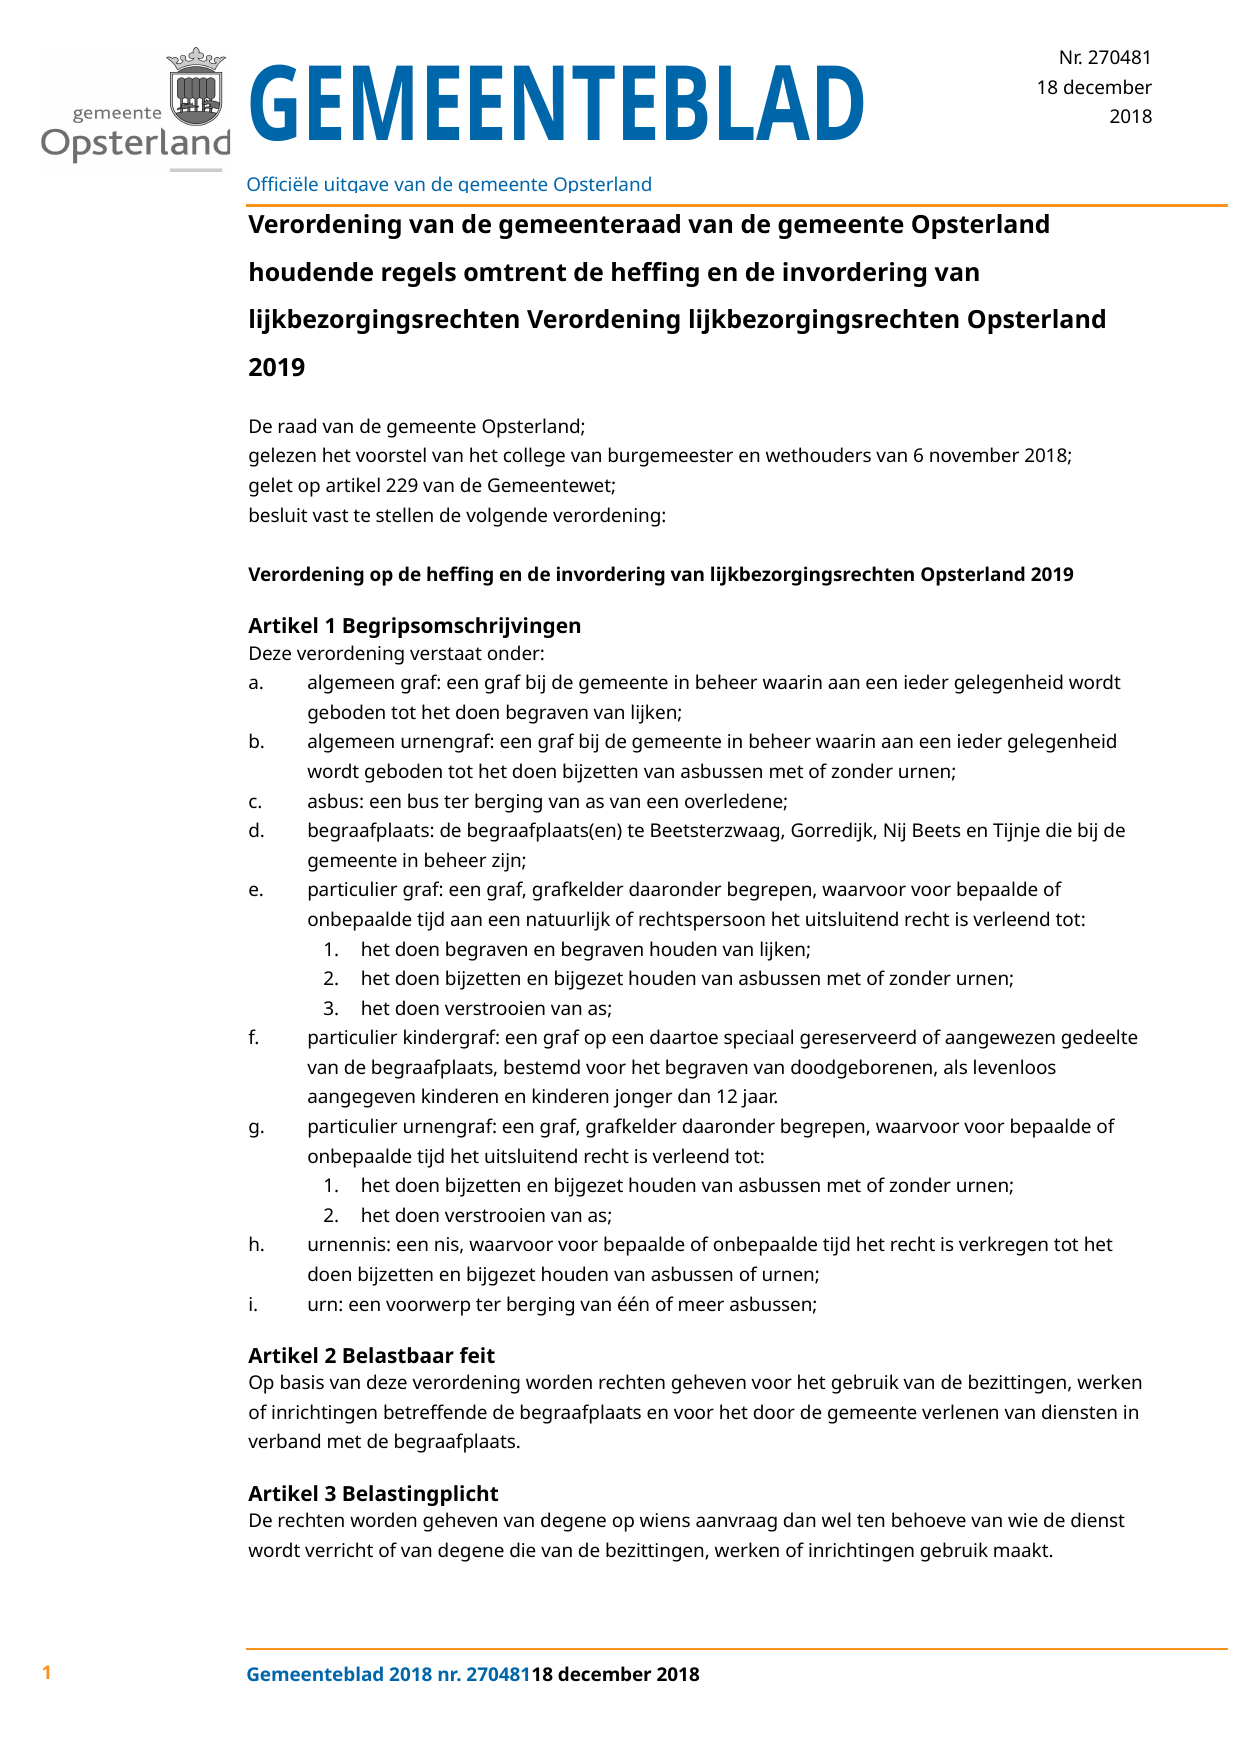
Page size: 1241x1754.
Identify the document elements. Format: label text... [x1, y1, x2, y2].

list urnennis: een nis, waarvoor voor bepaalde of onbepaalde tijd het recht is verkregen tot het doen bijzetten en bijgezet houden van asbussen of urnen; [248, 1232, 1152, 1287]
list het doen verstrooien van as; [323, 995, 1152, 1021]
list het doen verstrooien van as; [323, 1202, 1152, 1228]
text De raad van de gemeente Opsterland; [248, 413, 1152, 439]
list particulier urnengraf: een graf, grafkelder daaronder begrepen, waarvoor voor bepaalde of onbepaalde tijd het uitsluitend recht is verleend tot: [248, 1113, 1152, 1168]
picture [41, 47, 231, 172]
list het doen begraven en begraven houden van lijken; [323, 936, 1152, 961]
text Artikel 3 Belastingplicht [248, 1479, 1152, 1508]
list algemeen graf: een graf bij de gemeente in beheer waarin aan een ieder gelegenheid wordt geboden tot het doen begraven van lijken; [248, 669, 1152, 725]
list asbus: een bus ter berging van as van een overledene; [248, 788, 1152, 813]
text Verordening op de heffing en de invordering van lijkbezorgingsrechten Opsterland 2019 [248, 561, 1152, 587]
text Artikel 1 Begripsomschrijvingen [248, 611, 1152, 640]
text besluit vast te stellen de volgende verordening: [248, 502, 1152, 528]
list algemeen urnengraf: een graf bij de gemeente in beheer waarin aan een ieder gelegenheid wordt geboden tot het doen bijzetten van asbussen met of zonder urnen; [248, 729, 1152, 784]
text Op basis van deze verordening worden rechten geheven voor het gebruik van de bezittingen, werken of inrichtingen betreffende de begraafplaats en voor het door de gemeente verlenen van diensten in verband met de begraafplaats. [248, 1369, 1152, 1454]
list begraafplaats: de begraafplaats(en) te Beetsterzwaag, Gorredijk, Nij Beets en Tijnje die bij de gemeente in beheer zijn; [248, 817, 1152, 873]
list urn: een voorwerp ter berging van één of meer asbussen; [248, 1291, 1152, 1316]
text gelet op artikel 229 van de Gemeentewet; [248, 472, 1152, 498]
text gelezen het voorstel van het college van burgemeester en wethouders van 6 november 2018; [248, 443, 1152, 468]
list het doen bijzetten en bijgezet houden van asbussen met of zonder urnen; [323, 1172, 1152, 1198]
text De rechten worden geheven van degene op wiens aanvraag dan wel ten behoeve van wie de dienst wordt verricht of van degene die van de bezittingen, werken of inrichtingen gebruik maakt. [248, 1508, 1152, 1563]
list particulier graf: een graf, grafkelder daaronder begrepen, waarvoor voor bepaalde of onbepaalde tijd aan een natuurlijk of rechtspersoon het uitsluitend recht is verleend tot: [248, 877, 1152, 932]
text Deze verordening verstaat onder: [248, 640, 1152, 666]
text Artikel 2 Belastbaar feit [248, 1341, 1152, 1369]
list het doen bijzetten en bijgezet houden van asbussen met of zonder urnen; [323, 965, 1152, 991]
list particulier kindergraf: een graf op een daartoe speciaal gereserveerd of aangewezen gedeelte van de begraafplaats, bestemd voor het begraven van doodgeborenen, als levenloos aangegeven kinderen en kinderen jonger dan 12 jaar. [248, 1024, 1152, 1109]
text Verordening van de gemeenteraad van de gemeente Opsterland houdende regels omtrent de heffing en de invordering van lijkbezorgingsrechten Verordening lijkbezorgingsrechten Opsterland 2019 [248, 207, 1152, 384]
